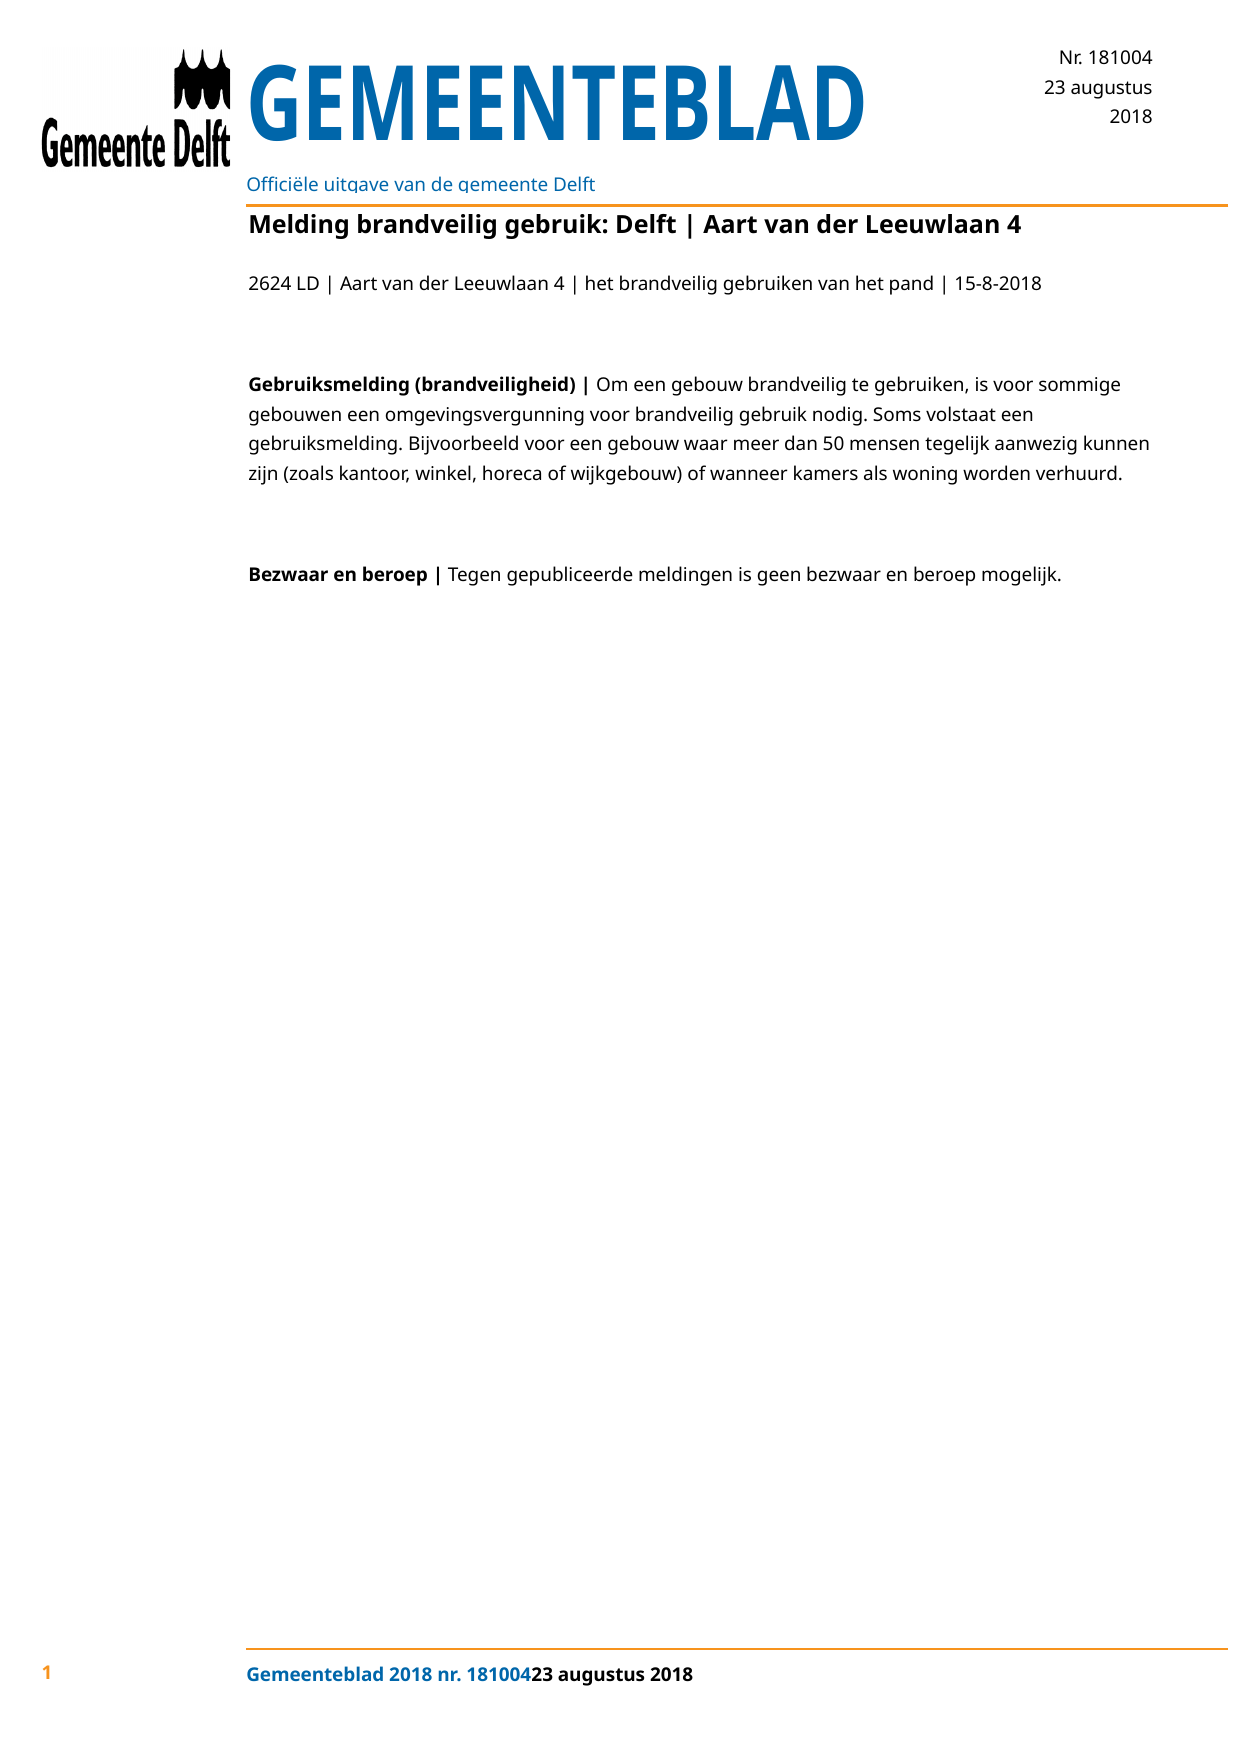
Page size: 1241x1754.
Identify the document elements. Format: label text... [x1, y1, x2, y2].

text 2624 LD | Aart van der Leeuwlaan 4 | het brandveilig gebruiken van het pand | 15-8-2018 [248, 270, 1152, 296]
text Gebruiksmelding (brandveiligheid) | Om een gebouw brandveilig te gebruiken, is voor sommige gebouwen een omgevingsvergunning voor brandveilig gebruik nodig. Soms volstaat een gebruiksmelding. Bijvoorbeeld voor een gebouw waar meer dan 50 mensen tegelijk aanwezig kunnen zijn (zoals kantoor, winkel, horeca of wijkgebouw) of wanneer kamers als woning worden verhuurd. [248, 371, 1152, 486]
text Bezwaar en beroep | Tegen gepubliceerde meldingen is geen bezwaar en beroep mogelijk. [248, 561, 1152, 586]
picture [41, 47, 231, 172]
text Melding brandveilig gebruik: Delft | Aart van der Leeuwlaan 4 [248, 207, 1152, 241]
